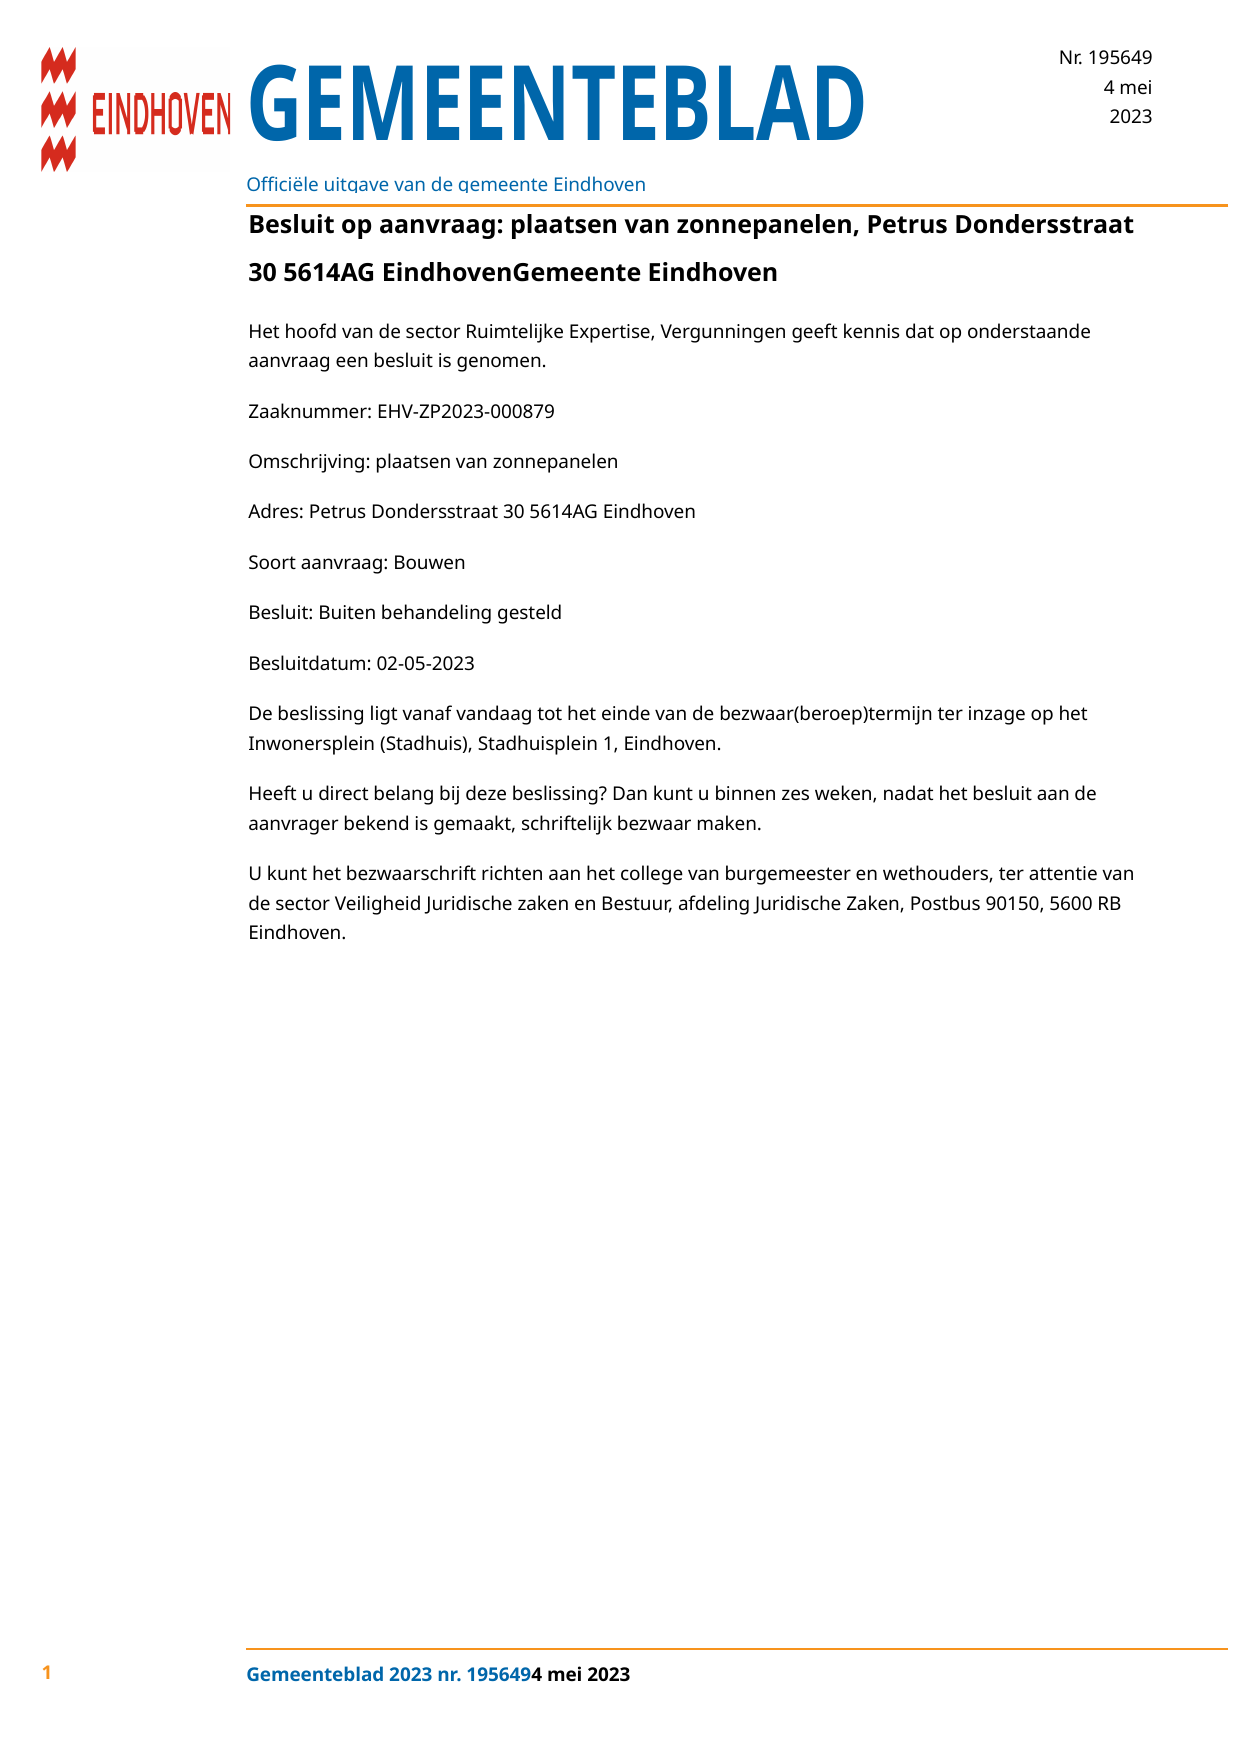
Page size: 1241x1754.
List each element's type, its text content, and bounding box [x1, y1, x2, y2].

text U kunt het bezwaarschrift richten aan het college van burgemeester en wethouders, ter attentie van de sector Veiligheid Juridische zaken en Bestuur, afdeling Juridische Zaken, Postbus 90150, 5600 RB Eindhoven. [248, 860, 1152, 945]
text Omschrijving: plaatsen van zonnepanelen [248, 448, 1152, 474]
text Adres: Petrus Dondersstraat 30 5614AG Eindhoven [248, 499, 1152, 524]
text De beslissing ligt vanaf vandaag tot het einde van de bezwaar(beroep)termijn ter inzage op het Inwonersplein (Stadhuis), Stadhuisplein 1, Eindhoven. [248, 700, 1152, 756]
text Besluitdatum: 02-05-2023 [248, 650, 1152, 676]
picture [41, 47, 231, 172]
text Soort aanvraag: Bouwen [248, 549, 1152, 575]
text Besluit: Buiten behandeling gesteld [248, 599, 1152, 625]
text Besluit op aanvraag: plaatsen van zonnepanelen, Petrus Dondersstraat 30 5614AG EindhovenGemeente Eindhoven [248, 207, 1152, 288]
text Heeft u direct belang bij deze beslissing? Dan kunt u binnen zes weken, nadat het besluit aan de aanvrager bekend is gemaakt, schriftelijk bezwaar maken. [248, 780, 1152, 836]
text Het hoofd van de sector Ruimtelijke Expertise, Vergunningen geeft kennis dat op onderstaande aanvraag een besluit is genomen. [248, 318, 1152, 373]
text Zaaknummer: EHV-ZP2023-000879 [248, 398, 1152, 424]
